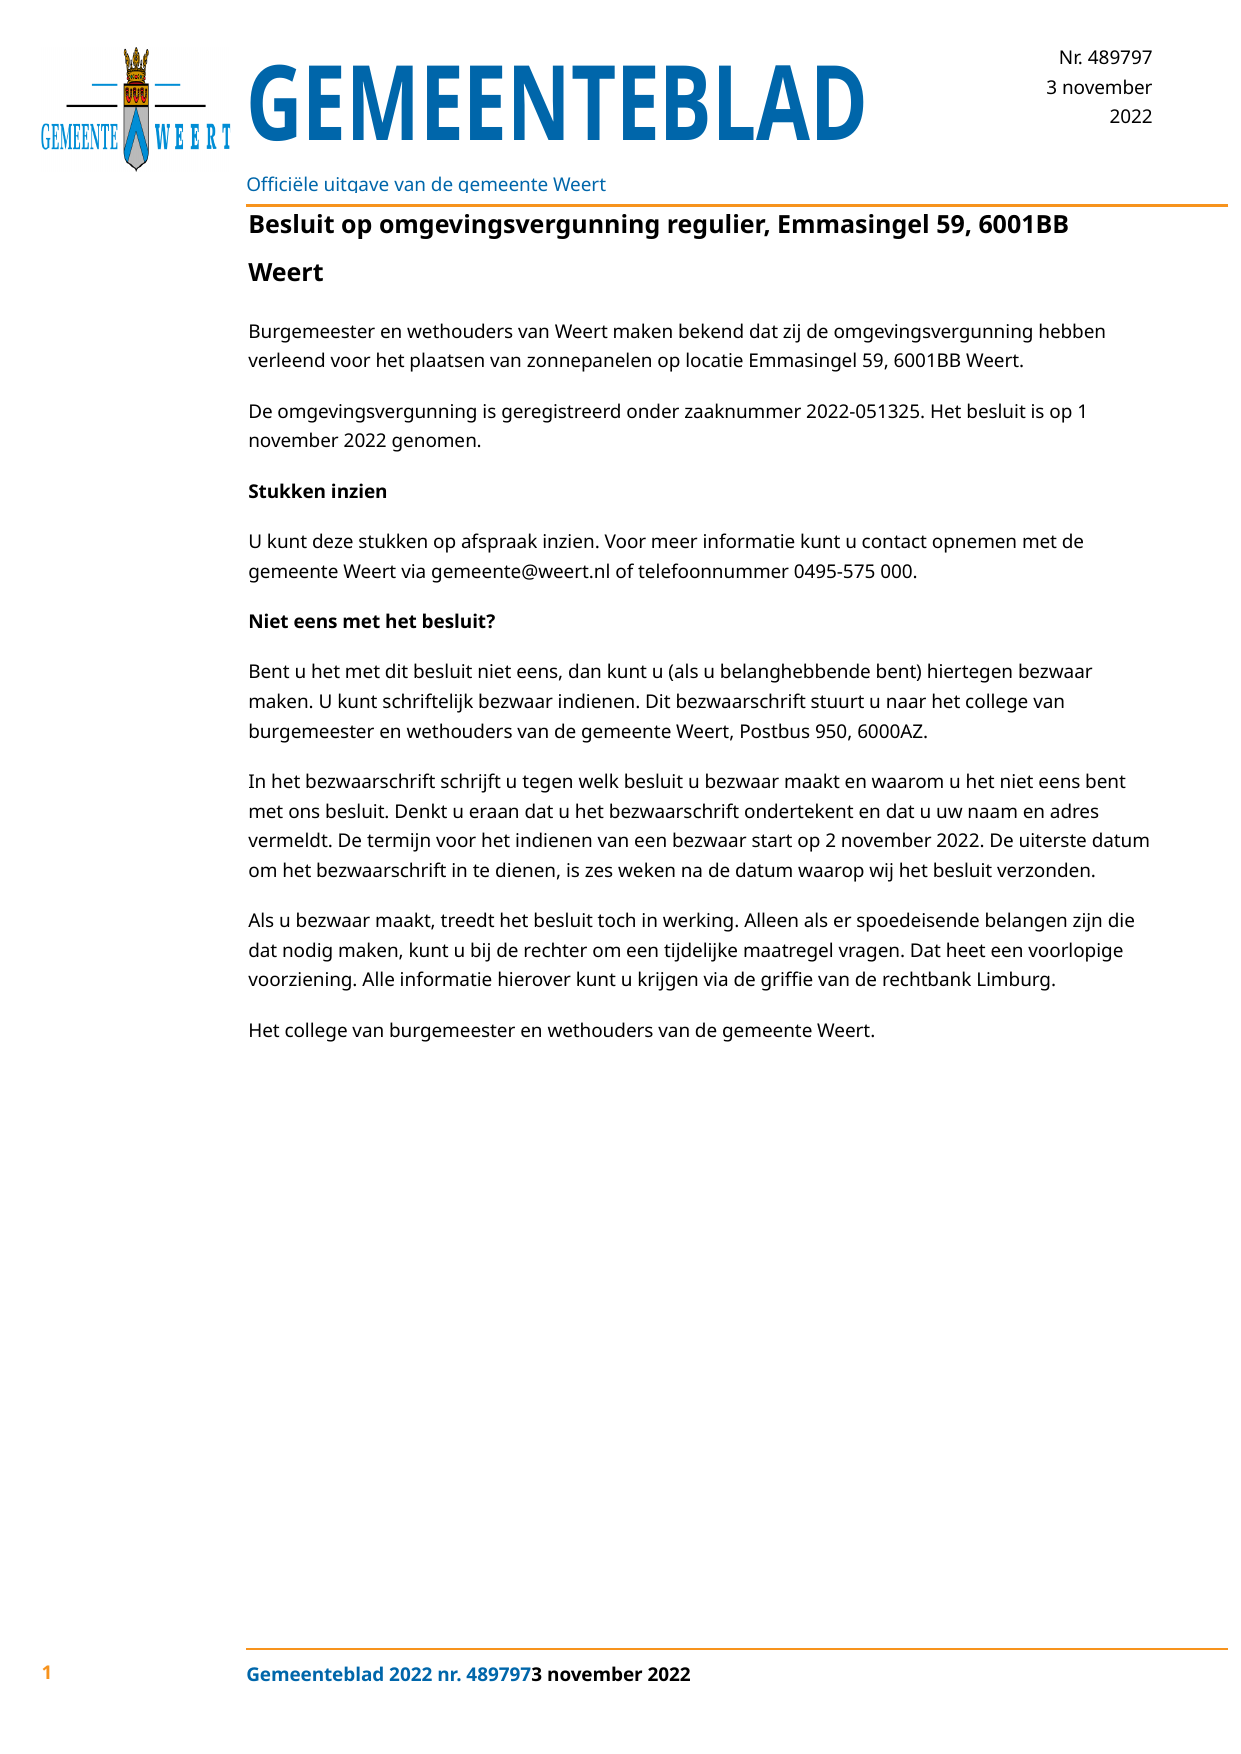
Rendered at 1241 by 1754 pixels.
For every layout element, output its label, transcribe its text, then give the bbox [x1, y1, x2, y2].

picture [41, 47, 231, 172]
text Besluit op omgevingsvergunning regulier, Emmasingel 59, 6001BB Weert [248, 207, 1152, 288]
text Burgemeester en wethouders van Weert maken bekend dat zij de omgevingsvergunning hebben verleend voor het plaatsen van zonnepanelen op locatie Emmasingel 59, 6001BB Weert. [248, 318, 1152, 373]
text Het college van burgemeester en wethouders van de gemeente Weert. [248, 1017, 1152, 1043]
text Stukken inzien [248, 478, 1152, 504]
text Als u bezwaar maakt, treedt het besluit toch in werking. Alleen als er spoedeisende belangen zijn die dat nodig maken, kunt u bij de rechter om een tijdelijke maatregel vragen. Dat heet een voorlopige voorziening. Alle informatie hierover kunt u krijgen via de griffie van de rechtbank Limburg. [248, 907, 1152, 992]
text U kunt deze stukken op afspraak inzien. Voor meer informatie kunt u contact opnemen met de gemeente Weert via gemeente@weert.nl of telefoonnummer 0495-575 000. [248, 528, 1152, 584]
text Niet eens met het besluit? [248, 608, 1152, 634]
text De omgevingsvergunning is geregistreerd onder zaaknummer 2022-051325. Het besluit is op 1 november 2022 genomen. [248, 398, 1152, 453]
text Bent u het met dit besluit niet eens, dan kunt u (als u belanghebbende bent) hiertegen bezwaar maken. U kunt schriftelijk bezwaar indienen. Dit bezwaarschrift stuurt u naar het college van burgemeester en wethouders van de gemeente Weert, Postbus 950, 6000AZ. [248, 659, 1152, 744]
text In het bezwaarschrift schrijft u tegen welk besluit u bezwaar maakt en waarom u het niet eens bent met ons besluit. Denkt u eraan dat u het bezwaarschrift ondertekent en dat u uw naam en adres vermeldt. De termijn voor het indienen van een bezwaar start op 2 november 2022. De uiterste datum om het bezwaarschrift in te dienen, is zes weken na de datum waarop wij het besluit verzonden. [248, 768, 1152, 883]
